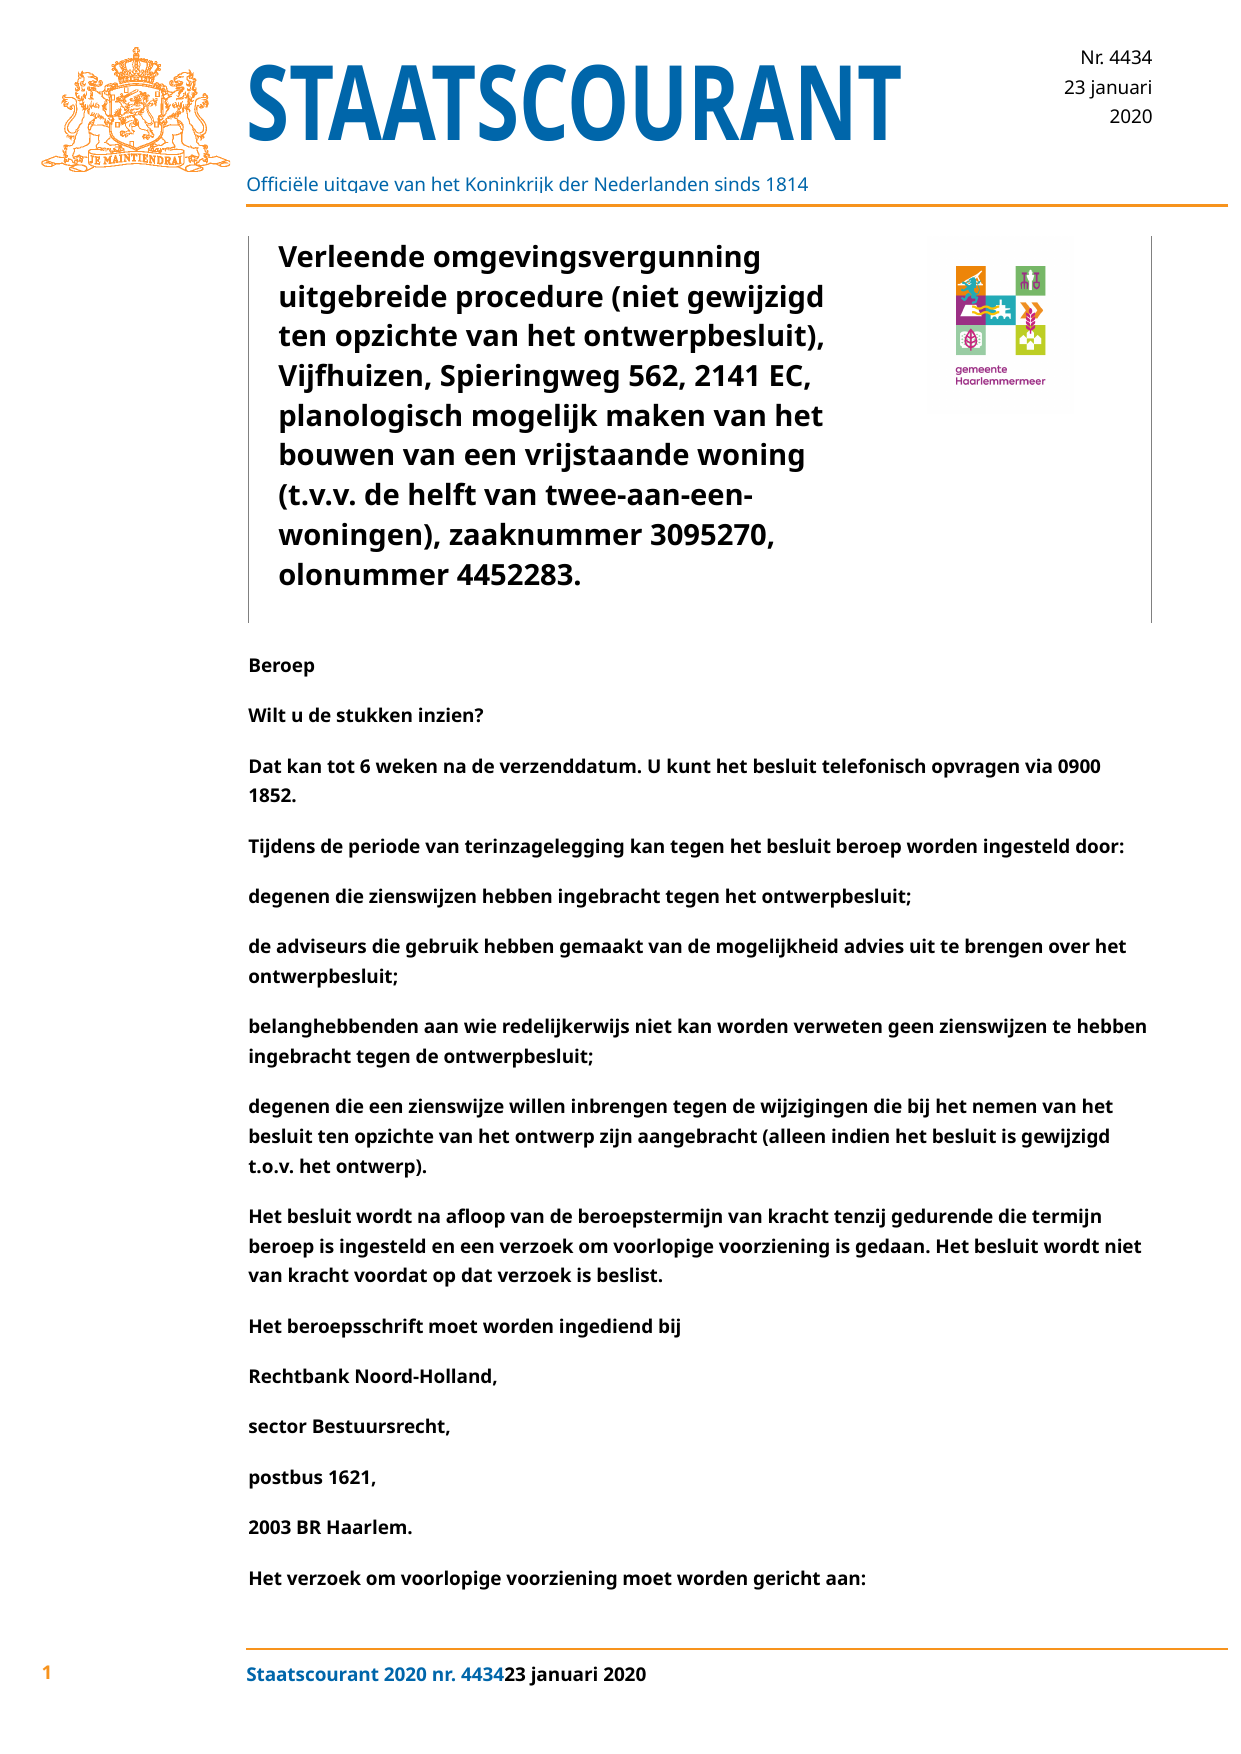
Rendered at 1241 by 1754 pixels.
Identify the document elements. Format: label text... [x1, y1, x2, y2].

text Rechtbank Noord-Holland, [248, 1363, 1152, 1389]
table_header Verleende omgevingsvergunning uitgebreide procedure (niet gewijzigd ten opzichte van het ontwerpbesluit), Vijfhuizen, Spieringweg 562, 2141 EC, planologisch mogelijk maken van het bouwen van een vrijstaande woning (t.v.v. de helft van twee-aan-een-woningen), zaaknummer 3095270, olonummer 4452283. [249, 236, 850, 623]
picture [41, 47, 231, 172]
picture [926, 236, 1075, 414]
table_header [850, 414, 1151, 623]
text belanghebbenden aan wie redelijkerwijs niet kan worden verweten geen zienswijzen te hebben ingebracht tegen de ontwerpbesluit; [248, 1014, 1152, 1069]
text Het besluit wordt na afloop van de beroepstermijn van kracht tenzij gedurende die termijn beroep is ingesteld en een verzoek om voorlopige voorziening is gedaan. Het besluit wordt niet van kracht voordat op dat verzoek is beslist. [248, 1203, 1152, 1288]
table_header [1075, 236, 1151, 413]
text 2003 BR Haarlem. [248, 1514, 1152, 1540]
text Het verzoek om voorlopige voorziening moet worden gericht aan: [248, 1565, 1152, 1591]
text degenen die een zienswijze willen inbrengen tegen de wijzigingen die bij het nemen van het besluit ten opzichte van het ontwerp zijn aangebracht (alleen indien het besluit is gewijzigd t.o.v. het ontwerp). [248, 1094, 1152, 1179]
text sector Bestuursrecht, [248, 1414, 1152, 1439]
text degenen die zienswijzen hebben ingebracht tegen het ontwerpbesluit; [248, 883, 1152, 909]
text Tijdens de periode van terinzagelegging kan tegen het besluit beroep worden ingesteld door: [248, 833, 1152, 859]
text Dat kan tot 6 weken na de verzenddatum. U kunt het besluit telefonisch opvragen via 0900 1852. [248, 753, 1152, 808]
table_header [850, 236, 926, 413]
text Wilt u de stukken inzien? [248, 702, 1152, 728]
text postbus 1621, [248, 1464, 1152, 1490]
text Beroep [248, 652, 1152, 678]
text Het beroepsschrift moet worden ingediend bij [248, 1313, 1152, 1339]
text de adviseurs die gebruik hebben gemaakt van de mogelijkheid advies uit te brengen over het ontwerpbesluit; [248, 934, 1152, 989]
